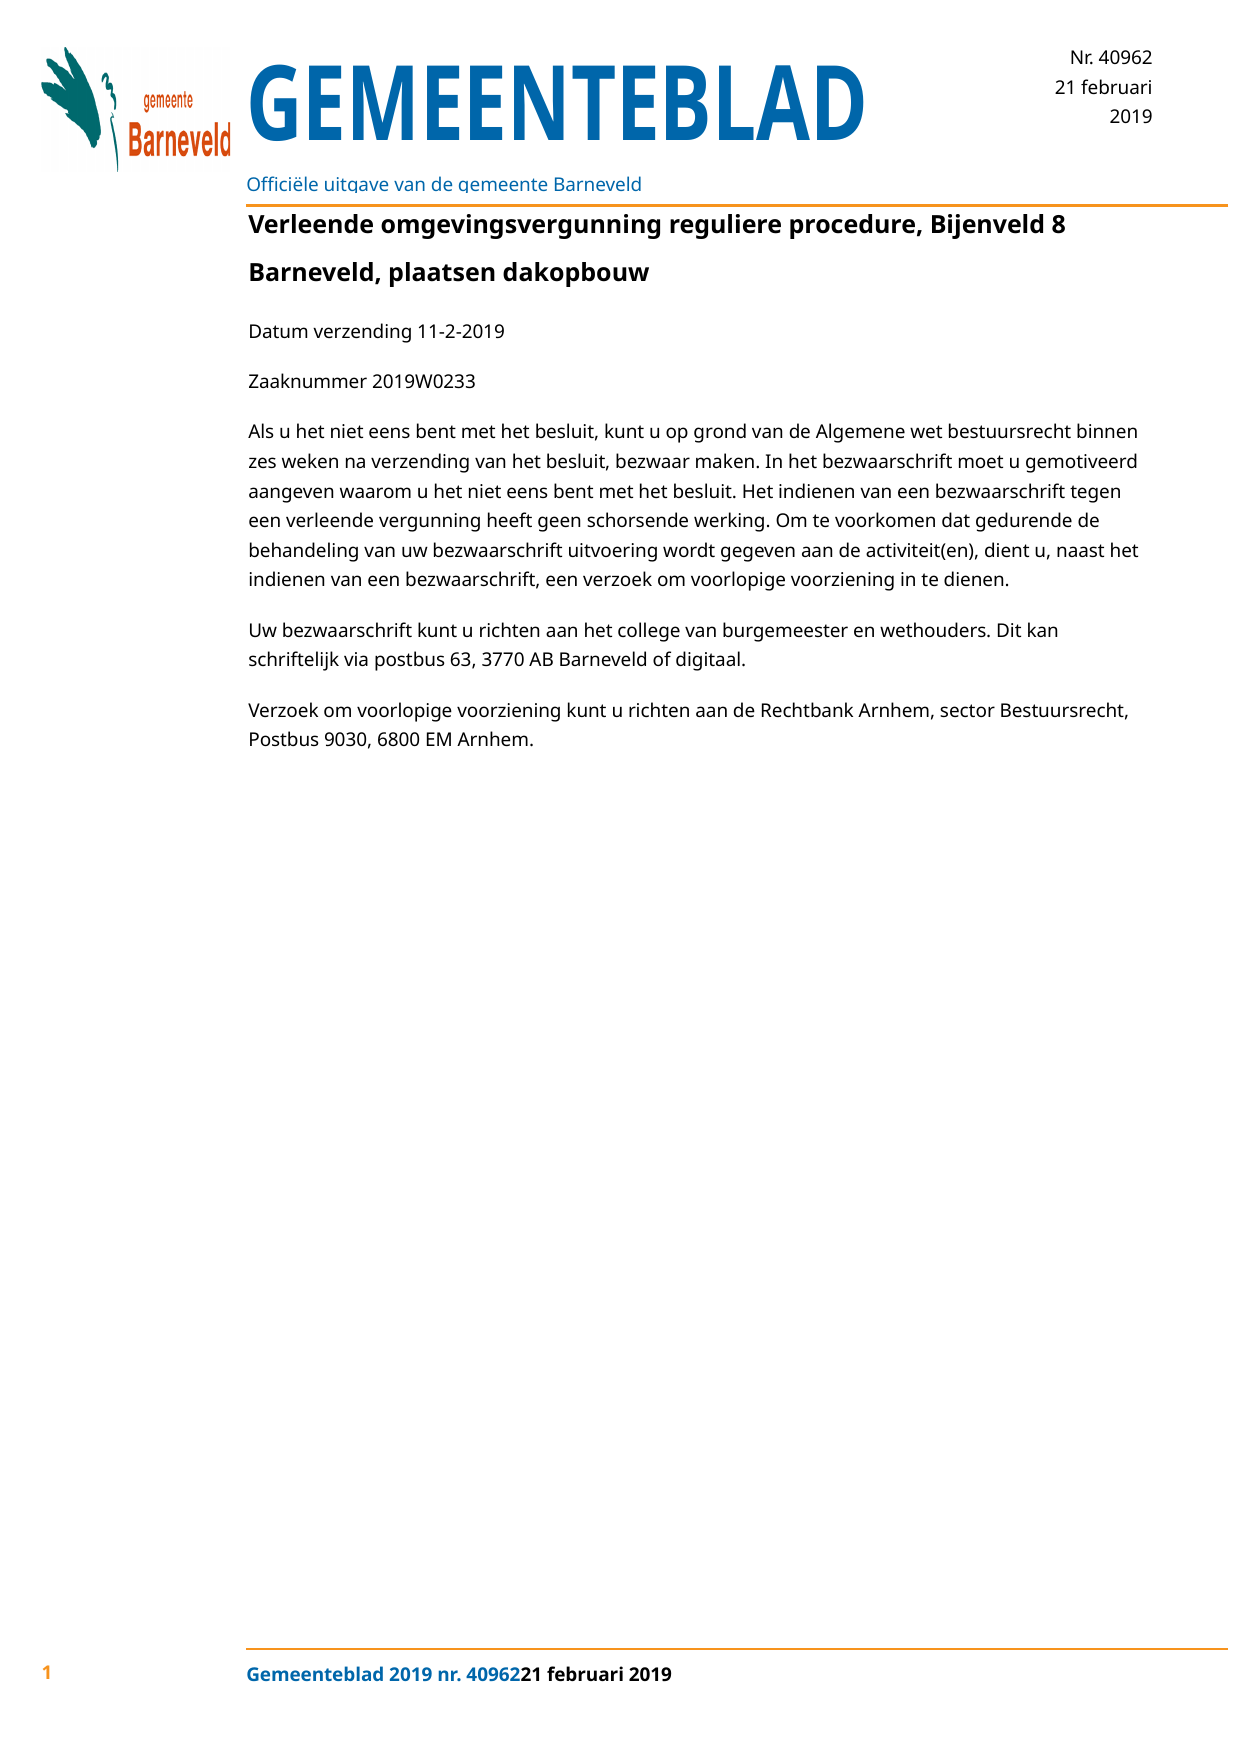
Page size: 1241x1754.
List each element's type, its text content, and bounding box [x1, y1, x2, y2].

text Verzoek om voorlopige voorziening kunt u richten aan de Rechtbank Arnhem, sector Bestuursrecht, Postbus 9030, 6800 EM Arnhem. [248, 697, 1152, 752]
text Uw bezwaarschrift kunt u richten aan het college van burgemeester en wethouders. Dit kan schriftelijk via postbus 63, 3770 AB Barneveld of digitaal. [248, 617, 1152, 672]
text Zaaknummer 2019W0233 [248, 368, 1152, 394]
text Als u het niet eens bent met het besluit, kunt u op grond van de Algemene wet bestuursrecht binnen zes weken na verzending van het besluit, bezwaar maken. In het bezwaarschrift moet u gemotiveerd aangeven waarom u het niet eens bent met het besluit. Het indienen van een bezwaarschrift tegen een verleende vergunning heeft geen schorsende werking. Om te voorkomen dat gedurende de behandeling van uw bezwaarschrift uitvoering wordt gegeven aan de activiteit(en), dient u, naast het indienen van een bezwaarschrift, een verzoek om voorlopige voorziening in te dienen. [248, 419, 1152, 592]
picture [41, 47, 231, 172]
text Verleende omgevingsvergunning reguliere procedure, Bijenveld 8 Barneveld, plaatsen dakopbouw [248, 207, 1152, 288]
text Datum verzending 11-2-2019 [248, 318, 1152, 344]
